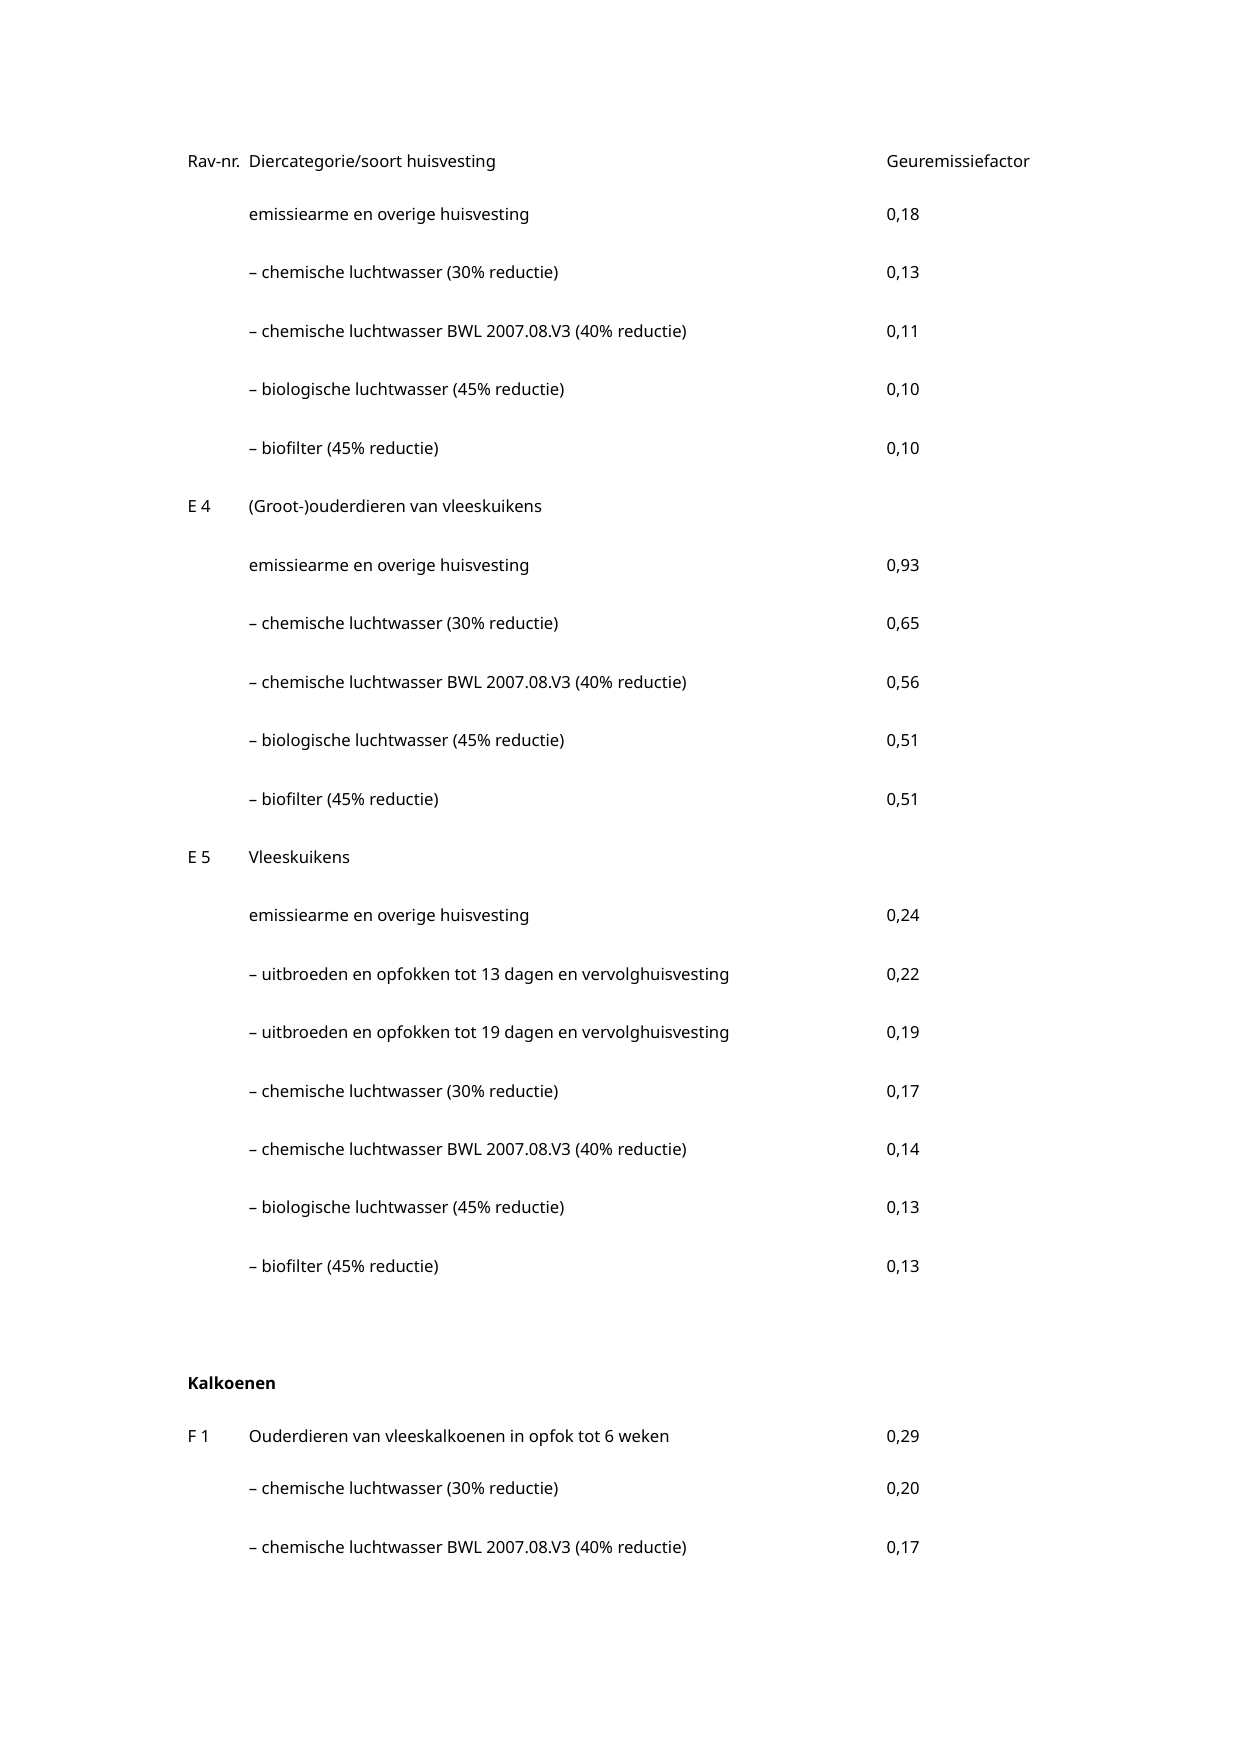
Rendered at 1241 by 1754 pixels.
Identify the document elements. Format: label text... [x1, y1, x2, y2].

table_cell – uitbroeden en opfokken tot 13 dagen en vervolghuisvesting [249, 963, 886, 1021]
table_cell [886, 495, 1053, 553]
table_cell 0,14 [886, 1138, 1053, 1196]
table_cell [188, 670, 249, 729]
table_cell 0,18 [886, 203, 1053, 261]
table_cell [188, 1196, 249, 1254]
table_cell emissiearme en overige huisvesting [249, 904, 886, 962]
table_cell – biofilter (45% reductie) [249, 436, 886, 495]
table_cell emissiearme en overige huisvesting [249, 203, 886, 261]
table_cell [188, 553, 249, 612]
table_cell 0,13 [886, 261, 1053, 319]
table_cell [249, 1313, 886, 1371]
table_cell – biofilter (45% reductie) [249, 787, 886, 846]
table_cell – chemische luchtwasser (30% reductie) [249, 1079, 886, 1138]
table_cell [188, 729, 249, 787]
table_cell – uitbroeden en opfokken tot 19 dagen en vervolghuisvesting [249, 1021, 886, 1079]
table_cell Kalkoenen [188, 1371, 1053, 1424]
table_cell 0,10 [886, 436, 1053, 495]
table_cell 0,51 [886, 787, 1053, 846]
table_cell (Groot-)ouderdieren van vleeskuikens [249, 495, 886, 553]
table_cell [188, 203, 249, 261]
table_cell 0,19 [886, 1021, 1053, 1079]
table_cell [188, 1021, 249, 1079]
table_header Geuremissiefactor [886, 150, 1053, 203]
table_cell [886, 846, 1053, 904]
table_cell – biofilter (45% reductie) [249, 1255, 886, 1313]
table_cell Ouderdieren van vleeskalkoenen in opfok tot 6 weken [249, 1424, 886, 1477]
table_cell [886, 1313, 1053, 1371]
table_cell [188, 1255, 249, 1313]
table_cell [188, 261, 249, 319]
table_cell [188, 320, 249, 378]
table_cell – chemische luchtwasser BWL 2007.08.V3 (40% reductie) [249, 1535, 886, 1594]
table_cell 0,22 [886, 963, 1053, 1021]
table_cell – chemische luchtwasser BWL 2007.08.V3 (40% reductie) [249, 1138, 886, 1196]
table_cell 0,17 [886, 1535, 1053, 1594]
table_cell 0,93 [886, 553, 1053, 612]
table_cell [188, 1535, 249, 1594]
table_cell E 5 [188, 846, 249, 904]
table_cell 0,24 [886, 904, 1053, 962]
table_cell 0,10 [886, 378, 1053, 436]
table_cell [188, 1313, 249, 1371]
table_cell – biologische luchtwasser (45% reductie) [249, 378, 886, 436]
table_cell 0,51 [886, 729, 1053, 787]
table_cell 0,13 [886, 1255, 1053, 1313]
table_cell – chemische luchtwasser BWL 2007.08.V3 (40% reductie) [249, 670, 886, 729]
table_cell – biologische luchtwasser (45% reductie) [249, 729, 886, 787]
table_cell 0,65 [886, 612, 1053, 670]
table_cell emissiearme en overige huisvesting [249, 553, 886, 612]
table_cell [188, 436, 249, 495]
table_cell 0,56 [886, 670, 1053, 729]
table_cell 0,17 [886, 1079, 1053, 1138]
table_cell [188, 378, 249, 436]
table_cell – biologische luchtwasser (45% reductie) [249, 1196, 886, 1254]
table_cell – chemische luchtwasser BWL 2007.08.V3 (40% reductie) [249, 320, 886, 378]
table_cell 0,29 [886, 1424, 1053, 1477]
table_cell [188, 1079, 249, 1138]
table_header Diercategorie/soort huisvesting [249, 150, 886, 203]
table_cell E 4 [188, 495, 249, 553]
table_cell [188, 1138, 249, 1196]
table_cell 0,20 [886, 1477, 1053, 1535]
table_cell [188, 1477, 249, 1535]
table_cell – chemische luchtwasser (30% reductie) [249, 612, 886, 670]
table_cell 0,11 [886, 320, 1053, 378]
table_cell [188, 963, 249, 1021]
table_cell [188, 904, 249, 962]
table_cell Vleeskuikens [249, 846, 886, 904]
table_cell 0,13 [886, 1196, 1053, 1254]
table_cell F 1 [188, 1424, 249, 1477]
table_cell [188, 612, 249, 670]
table_header Rav-nr. [188, 150, 249, 203]
table_cell – chemische luchtwasser (30% reductie) [249, 1477, 886, 1535]
table_cell [188, 787, 249, 846]
table_cell – chemische luchtwasser (30% reductie) [249, 261, 886, 319]
